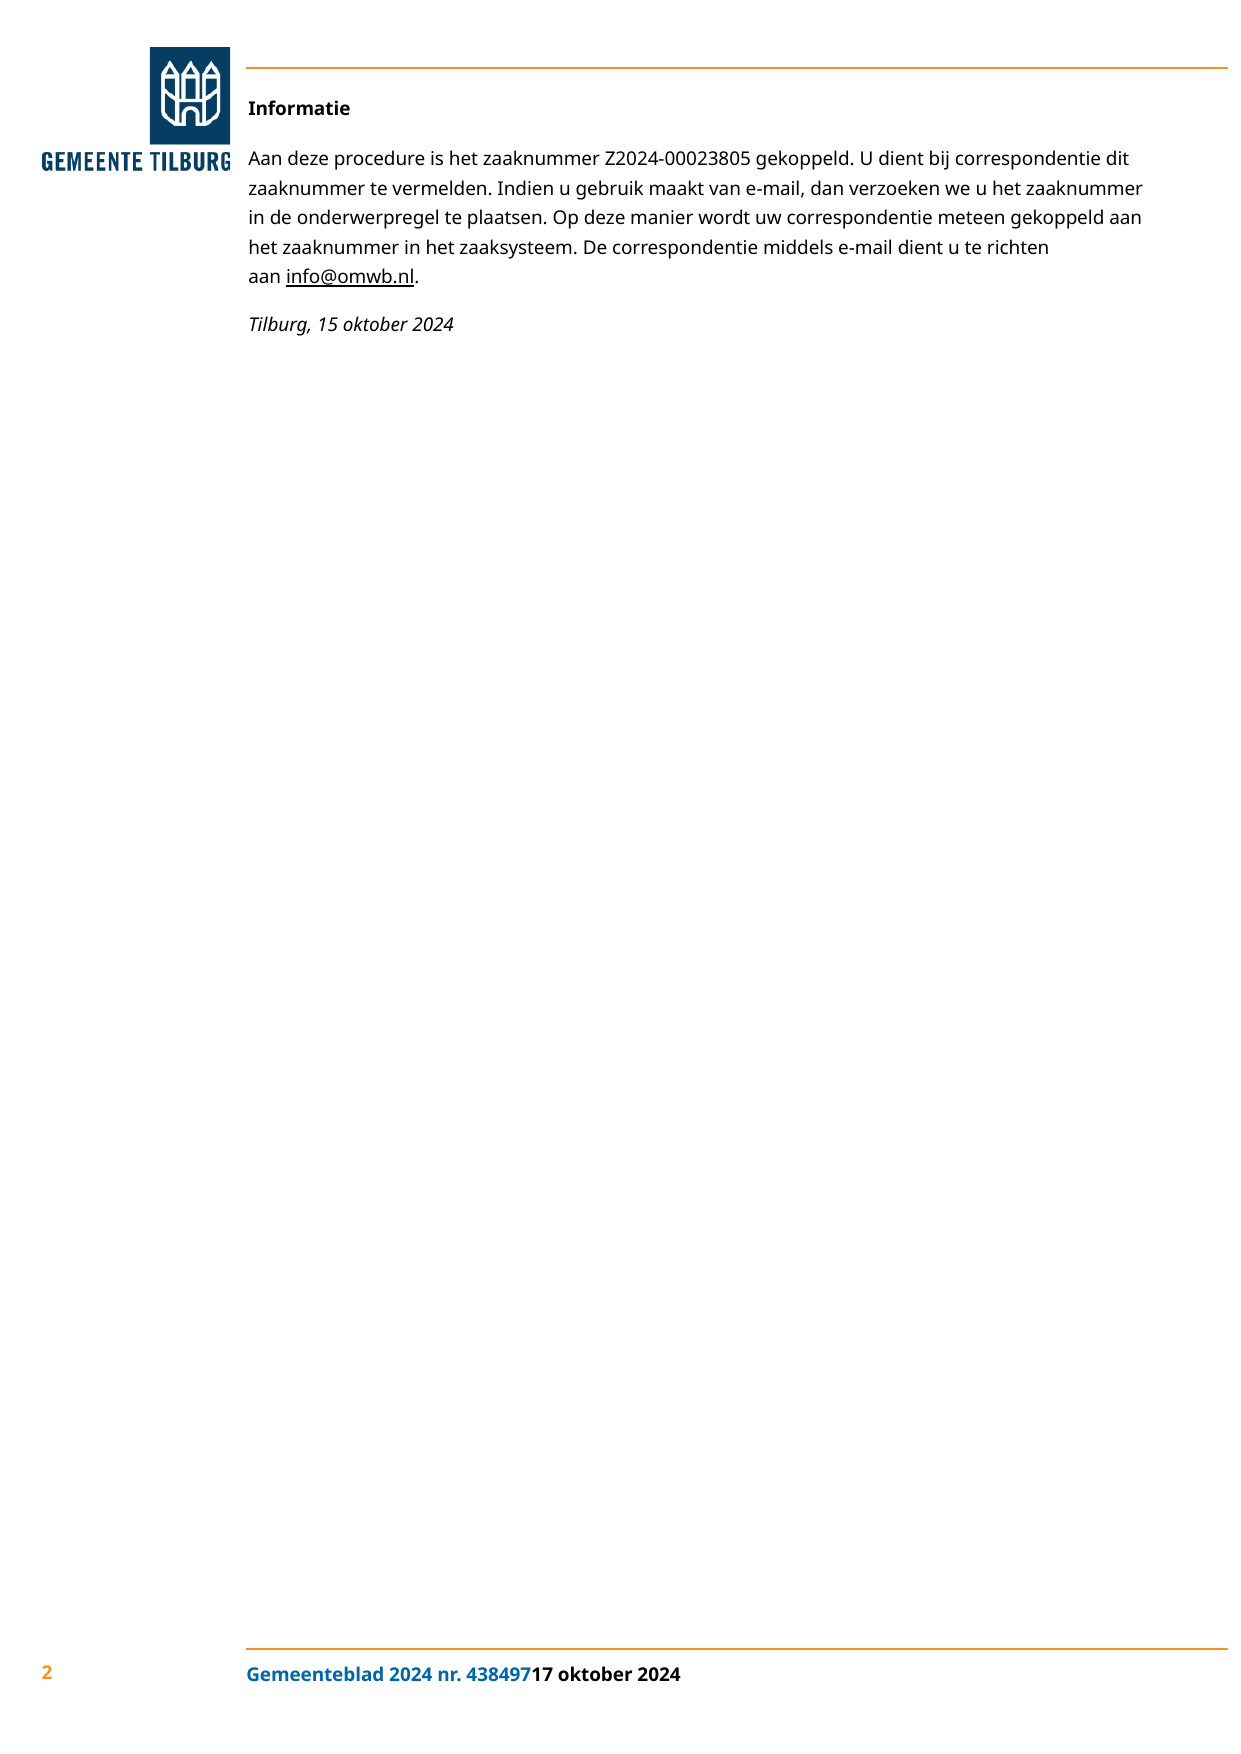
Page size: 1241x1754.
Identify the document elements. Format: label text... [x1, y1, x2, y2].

picture [41, 47, 231, 172]
text Tilburg, 15 oktober 2024 [248, 311, 1152, 337]
text Informatie [248, 95, 1152, 121]
text Aan deze procedure is het zaaknummer Z2024-00023805 gekoppeld. U dient bij correspondentie dit zaaknummer te vermelden. Indien u gebruik maakt van e-mail, dan verzoeken we u het zaaknummer in de onderwerpregel te plaatsen. Op deze manier wordt uw correspondentie meteen gekoppeld aan het zaaknummer in het zaaksysteem. De correspondentie middels e-mail dient u te richten aan info@omwb.nl. [248, 145, 1152, 289]
